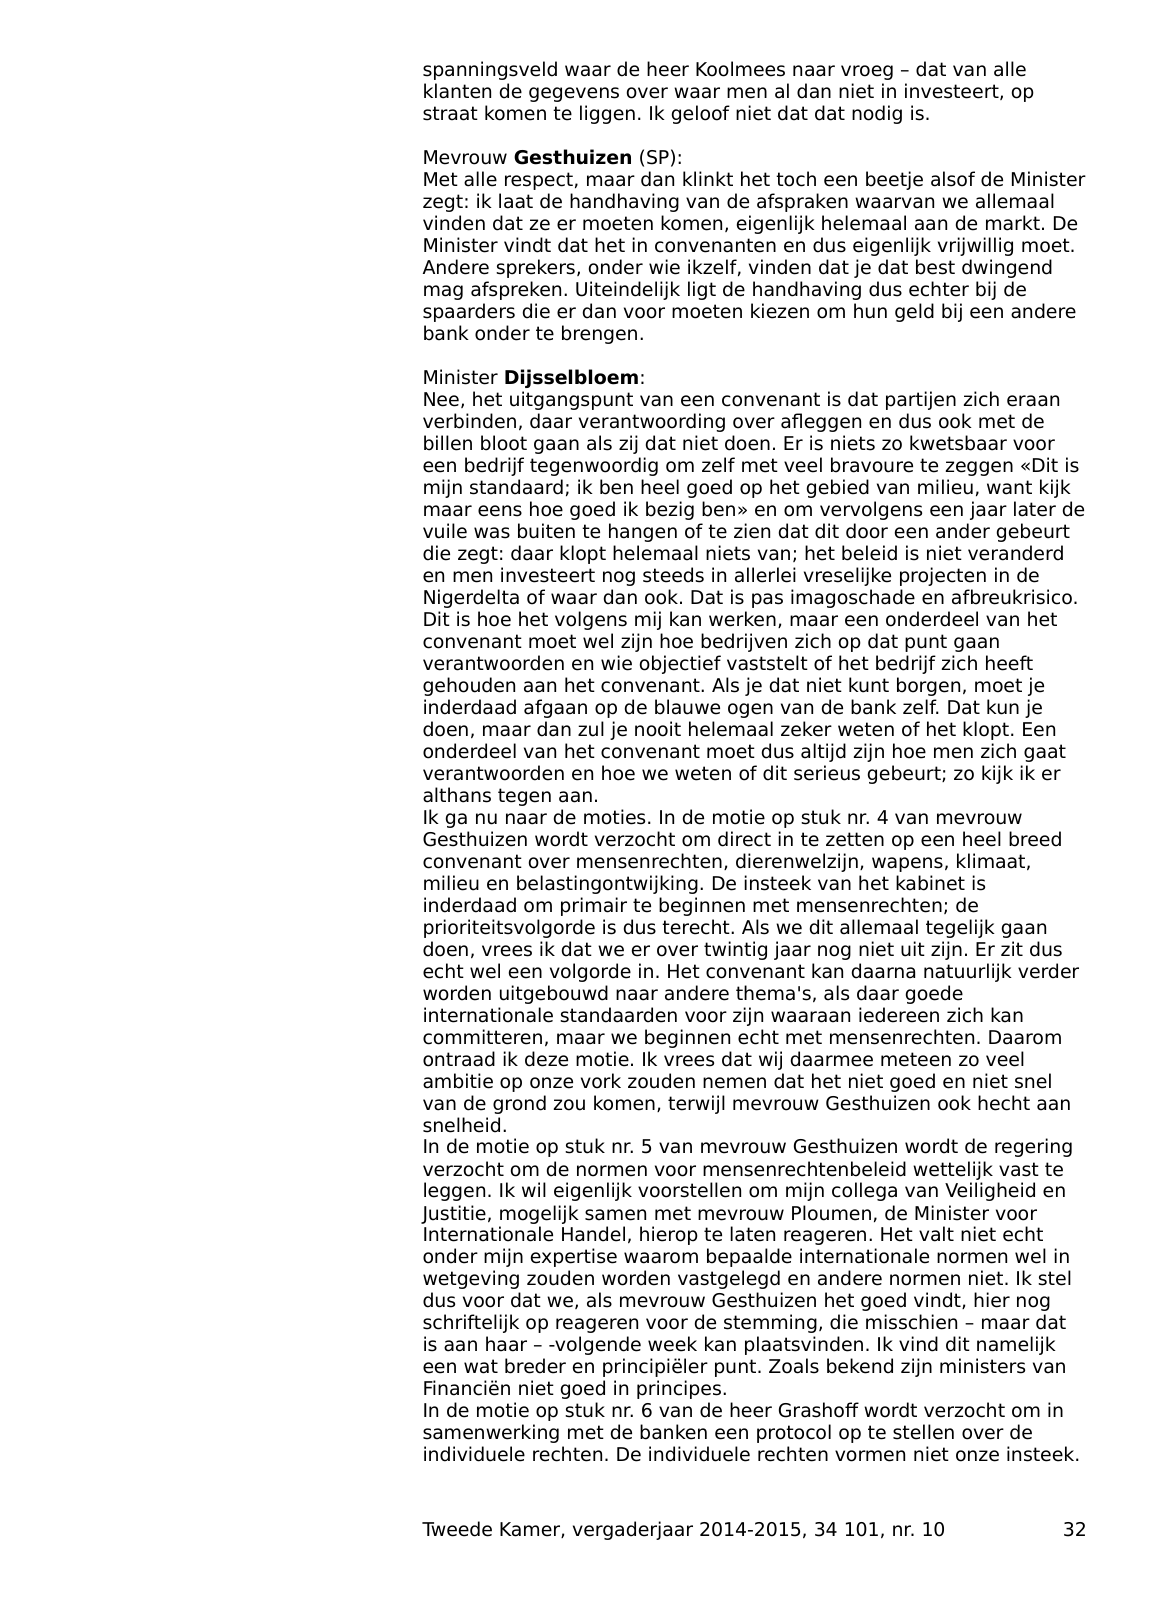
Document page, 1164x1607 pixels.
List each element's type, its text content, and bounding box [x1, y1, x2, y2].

text Ik ga nu naar de moties. In de motie op stuk nr. 4 van mevrouw Gesthuizen wordt verzocht om direct in te zetten op een heel breed convenant over mensenrechten, dierenwelzijn, wapens, klimaat, milieu en belastingontwijking. De insteek van het kabinet is inderdaad om primair te beginnen met mensenrechten; de prioriteitsvolgorde is dus terecht. Als we dit allemaal tegelijk gaan doen, vrees ik dat we er over twintig jaar nog niet uit zijn. Er zit dus echt wel een volgorde in. Het convenant kan daarna natuurlijk verder worden uitgebouwd naar andere thema's, als daar goede internationale standaarden voor zijn waaraan iedereen zich kan committeren, maar we beginnen echt met mensenrechten. Daarom ontraad ik deze motie. Ik vrees dat wij daarmee meteen zo veel ambitie op onze vork zouden nemen dat het niet goed en niet snel van de grond zou komen, terwijl mevrouw Gesthuizen ook hecht aan snelheid. [422, 807, 1087, 1136]
text Met alle respect, maar dan klinkt het toch een beetje alsof de Minister zegt: ik laat de handhaving van de afspraken waarvan we allemaal vinden dat ze er moeten komen, eigenlijk helemaal aan de markt. De Minister vindt dat het in convenanten en dus eigenlijk vrijwillig moet. Andere sprekers, onder wie ikzelf, vinden dat je dat best dwingend mag afspreken. Uiteindelijk ligt de handhaving dus echter bij de spaarders die er dan voor moeten kiezen om hun geld bij een andere bank onder te brengen. [422, 169, 1087, 345]
text Mevrouw Gesthuizen (SP): [422, 147, 1087, 169]
text Minister Dijsselbloem: [422, 367, 1087, 389]
text In de motie op stuk nr. 6 van de heer Grashoff wordt verzocht om in samenwerking met de banken een protocol op te stellen over de individuele rechten. De individuele rechten vormen niet onze insteek. [422, 1400, 1087, 1466]
text Nee, het uitgangspunt van een convenant is dat partijen zich eraan verbinden, daar verantwoording over afleggen en dus ook met de billen bloot gaan als zij dat niet doen. Er is niets zo kwetsbaar voor een bedrijf tegenwoordig om zelf met veel bravoure te zeggen «Dit is mijn standaard; ik ben heel goed op het gebied van milieu, want kijk maar eens hoe goed ik bezig ben» en om vervolgens een jaar later de vuile was buiten te hangen of te zien dat dit door een ander gebeurt die zegt: daar klopt helemaal niets van; het beleid is niet veranderd en men investeert nog steeds in allerlei vreselijke projecten in de Nigerdelta of waar dan ook. Dat is pas imagoschade en afbreukrisico. Dit is hoe het volgens mij kan werken, maar een onderdeel van het convenant moet wel zijn hoe bedrijven zich op dat punt gaan verantwoorden en wie objectief vaststelt of het bedrijf zich heeft gehouden aan het convenant. Als je dat niet kunt borgen, moet je inderdaad afgaan op de blauwe ogen van de bank zelf. Dat kun je doen, maar dan zul je nooit helemaal zeker weten of het klopt. Een onderdeel van het convenant moet dus altijd zijn hoe men zich gaat verantwoorden en hoe we weten of dit serieus gebeurt; zo kijk ik er althans tegen aan. [422, 389, 1087, 807]
text In de motie op stuk nr. 5 van mevrouw Gesthuizen wordt de regering verzocht om de normen voor mensenrechtenbeleid wettelijk vast te leggen. Ik wil eigenlijk voorstellen om mijn collega van Veiligheid en Justitie, mogelijk samen met mevrouw Ploumen, de Minister voor Internationale Handel, hierop te laten reageren. Het valt niet echt onder mijn expertise waarom bepaalde internationale normen wel in wetgeving zouden worden vastgelegd en andere normen niet. Ik stel dus voor dat we, als mevrouw Gesthuizen het goed vindt, hier nog schriftelijk op reageren voor de stemming, die misschien – maar dat is aan haar – -volgende week kan plaatsvinden. Ik vind dit namelijk een wat breder en principiëler punt. Zoals bekend zijn ministers van Financiën niet goed in principes. [422, 1136, 1087, 1400]
text spanningsveld waar de heer Koolmees naar vroeg – dat van alle klanten de gegevens over waar men al dan niet in investeert, op straat komen te liggen. Ik geloof niet dat dat nodig is. [422, 59, 1087, 125]
